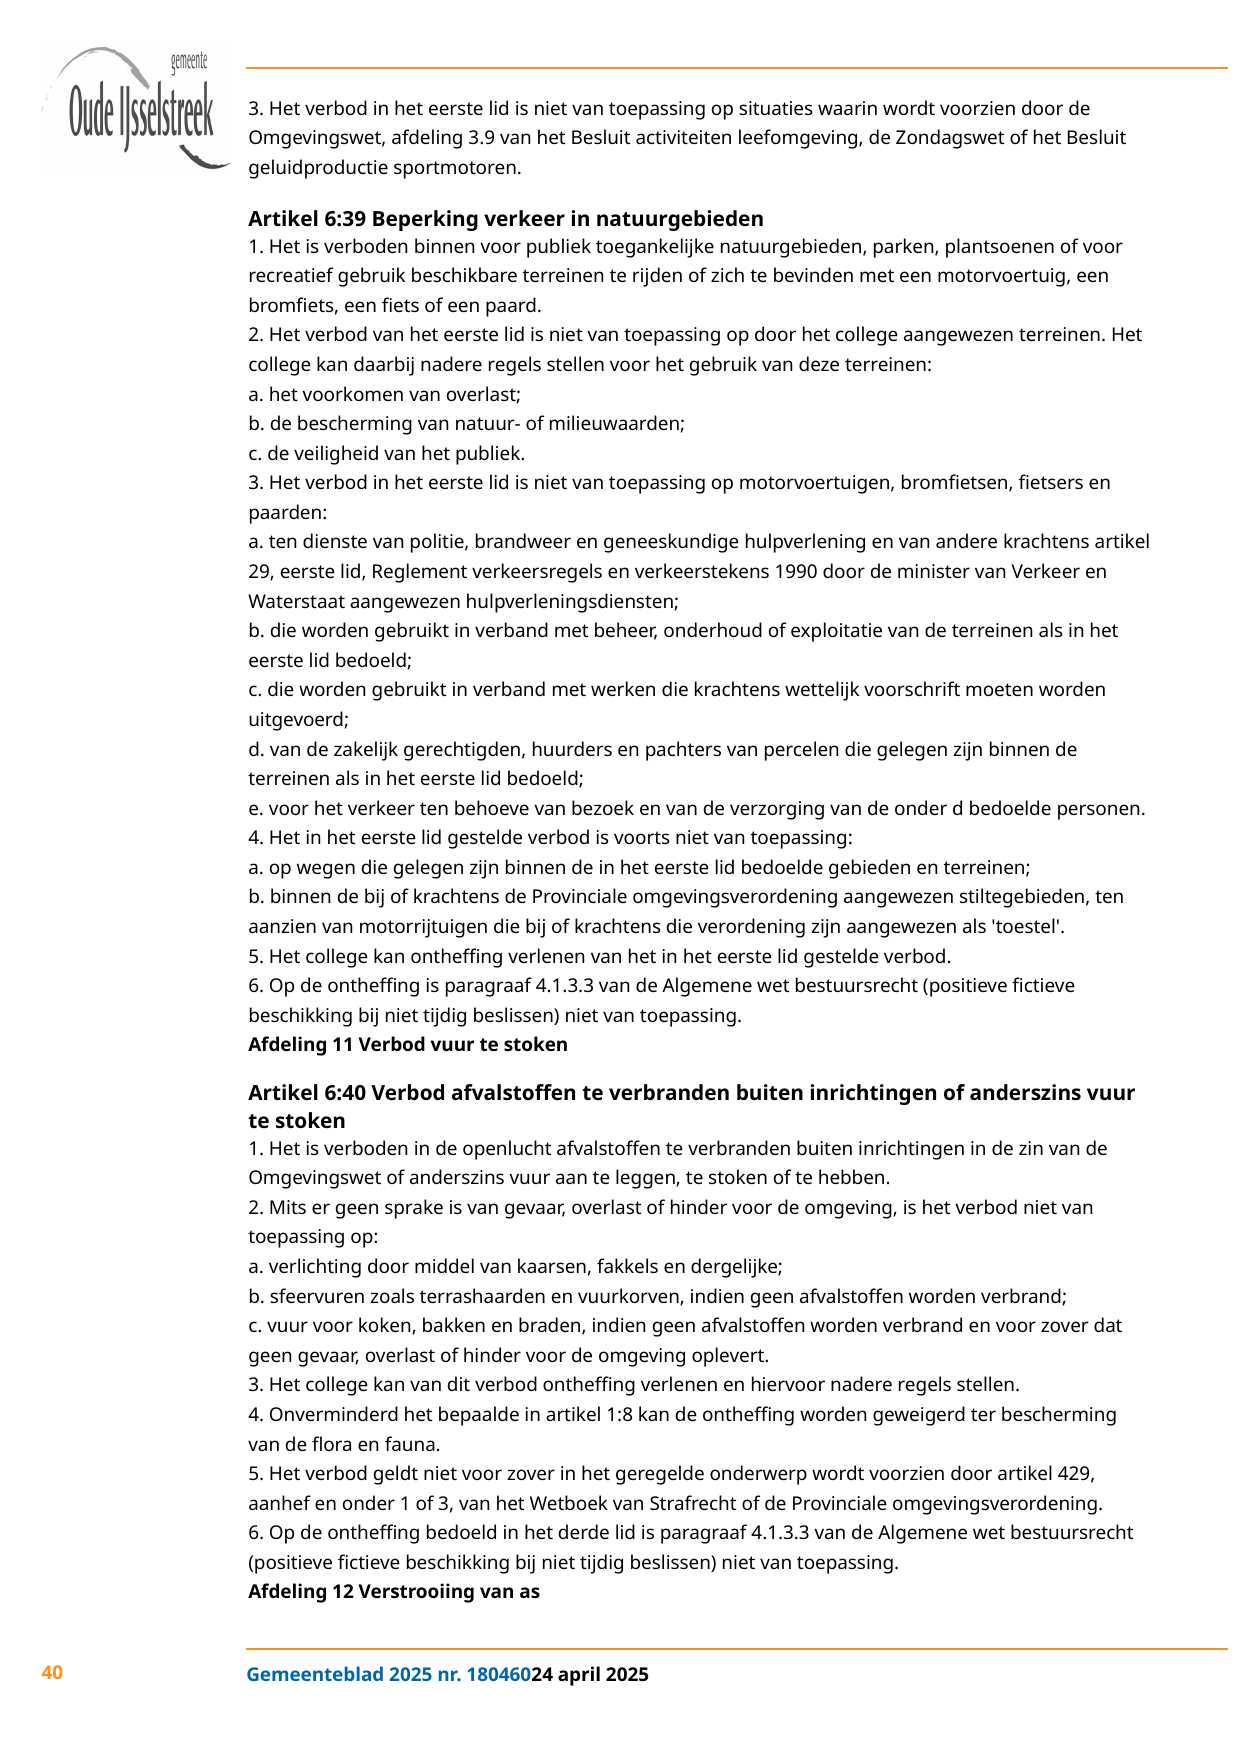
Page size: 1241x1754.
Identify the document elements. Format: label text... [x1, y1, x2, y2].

text a. het voorkomen van overlast; [248, 381, 1152, 406]
text 2. Het verbod van het eerste lid is niet van toepassing op door het college aangewezen terreinen. Het college kan daarbij nadere regels stellen voor het gebruik van deze terreinen: [248, 322, 1152, 377]
text 6. Op de ontheffing is paragraaf 4.1.3.3 van de Algemene wet bestuursrecht (positieve fictieve beschikking bij niet tijdig beslissen) niet van toepassing. [248, 972, 1152, 1028]
text e. voor het verkeer ten behoeve van bezoek en van de verzorging van de onder d bedoelde personen. [248, 795, 1152, 821]
text 5. Het verbod geldt niet voor zover in het geregelde onderwerp wordt voorzien door artikel 429, aanhef en onder 1 of 3, van het Wetboek van Strafrecht of de Provinciale omgevingsverordening. [248, 1460, 1152, 1516]
text Afdeling 11 Verbod vuur te stoken [248, 1032, 1152, 1057]
text Artikel 6:40 Verbod afvalstoffen te verbranden buiten inrichtingen of anderszins vuur te stoken [248, 1078, 1152, 1135]
text c. de veiligheid van het publiek. [248, 440, 1152, 466]
text b. die worden gebruikt in verband met beheer, onderhoud of exploitatie van de terreinen als in het eerste lid bedoeld; [248, 617, 1152, 673]
text 4. Onverminderd het bepaalde in artikel 1:8 kan de ontheffing worden geweigerd ter bescherming van de flora en fauna. [248, 1401, 1152, 1457]
text 3. Het college kan van dit verbod ontheffing verlenen en hiervoor nadere regels stellen. [248, 1372, 1152, 1397]
picture [41, 47, 231, 172]
text a. op wegen die gelegen zijn binnen de in het eerste lid bedoelde gebieden en terreinen; [248, 854, 1152, 880]
text 1. Het is verboden binnen voor publiek toegankelijke natuurgebieden, parken, plantsoenen of voor recreatief gebruik beschikbare terreinen te rijden of zich te bevinden met een motorvoertuig, een bromfiets, een fiets of een paard. [248, 233, 1152, 318]
text Afdeling 12 Verstrooiing van as [248, 1579, 1152, 1604]
text 4. Het in het eerste lid gestelde verbod is voorts niet van toepassing: [248, 824, 1152, 850]
text d. van de zakelijk gerechtigden, huurders en pachters van percelen die gelegen zijn binnen de terreinen als in het eerste lid bedoeld; [248, 736, 1152, 791]
text 5. Het college kan ontheffing verlenen van het in het eerste lid gestelde verbod. [248, 943, 1152, 968]
text a. ten dienste van politie, brandweer en geneeskundige hulpverlening en van andere krachtens artikel 29, eerste lid, Reglement verkeersregels en verkeerstekens 1990 door de minister van Verkeer en Waterstaat aangewezen hulpverleningsdiensten; [248, 529, 1152, 613]
text b. binnen de bij of krachtens de Provinciale omgevingsverordening aangewezen stiltegebieden, ten aanzien van motorrijtuigen die bij of krachtens die verordening zijn aangewezen als 'toestel'. [248, 884, 1152, 939]
text b. sfeervuren zoals terrashaarden en vuurkorven, indien geen afvalstoffen worden verbrand; [248, 1283, 1152, 1309]
text b. de bescherming van natuur- of milieuwaarden; [248, 410, 1152, 436]
text 1. Het is verboden in de openlucht afvalstoffen te verbranden buiten inrichtingen in de zin van de Omgevingswet of anderszins vuur aan te leggen, te stoken of te hebben. [248, 1135, 1152, 1190]
text c. vuur voor koken, bakken en braden, indien geen afvalstoffen worden verbrand en voor zover dat geen gevaar, overlast of hinder voor de omgeving oplevert. [248, 1312, 1152, 1368]
text a. verlichting door middel van kaarsen, fakkels en dergelijke; [248, 1253, 1152, 1279]
text Artikel 6:39 Beperking verkeer in natuurgebieden [248, 204, 1152, 233]
text 3. Het verbod in het eerste lid is niet van toepassing op situaties waarin wordt voorzien door de Omgevingswet, afdeling 3.9 van het Besluit activiteiten leefomgeving, de Zondagswet of het Besluit geluidproductie sportmotoren. [248, 95, 1152, 180]
text 6. Op de ontheffing bedoeld in het derde lid is paragraaf 4.1.3.3 van de Algemene wet bestuursrecht (positieve fictieve beschikking bij niet tijdig beslissen) niet van toepassing. [248, 1519, 1152, 1575]
text c. die worden gebruikt in verband met werken die krachtens wettelijk voorschrift moeten worden uitgevoerd; [248, 677, 1152, 732]
text 2. Mits er geen sprake is van gevaar, overlast of hinder voor de omgeving, is het verbod niet van toepassing op: [248, 1194, 1152, 1249]
text 3. Het verbod in het eerste lid is niet van toepassing op motorvoertuigen, bromfietsen, fietsers en paarden: [248, 469, 1152, 525]
